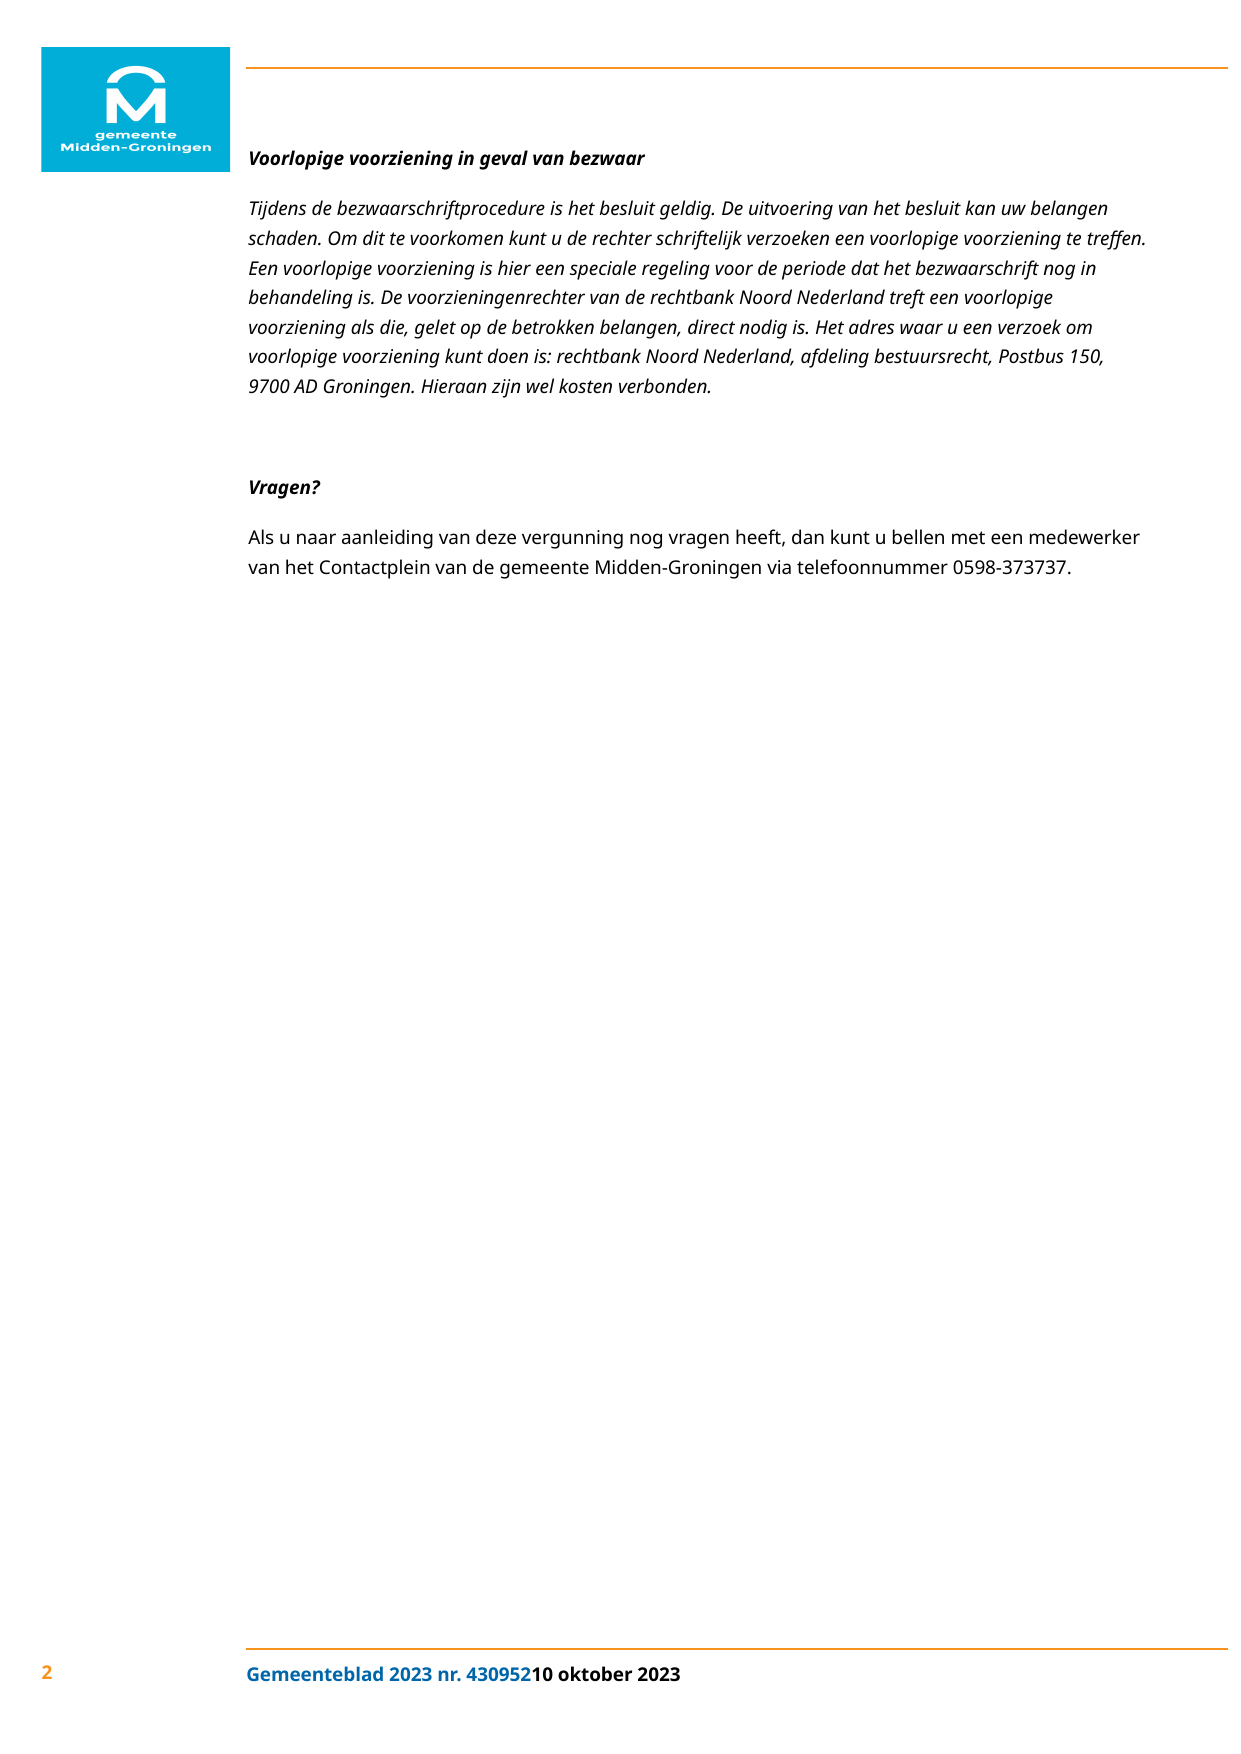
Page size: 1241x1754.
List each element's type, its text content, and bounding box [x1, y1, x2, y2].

picture [107, 89, 165, 122]
picture [108, 66, 164, 82]
text Voorlopige voorziening in geval van bezwaar [248, 145, 1152, 171]
text Tijdens de bezwaarschriftprocedure is het besluit geldig. De uitvoering van het besluit kan uw belangen schaden. Om dit te voorkomen kunt u de rechter schriftelijk verzoeken een voorlopige voorziening te treffen. Een voorlopige voorziening is hier een speciale regeling voor de periode dat het bezwaarschrift nog in behandeling is. De voorzieningenrechter van de rechtbank Noord Nederland treft een voorlopige voorziening als die, gelet op de betrokken belangen, direct nodig is. Het adres waar u een verzoek om voorlopige voorziening kunt doen is: rechtbank Noord Nederland, afdeling bestuursrecht, Postbus 150, 9700 AD Groningen. Hieraan zijn wel kosten verbonden. [248, 196, 1152, 399]
text Vragen? [248, 474, 1152, 500]
picture [184, 146, 190, 153]
text Als u naar aanleiding van deze vergunning nog vragen heeft, dan kunt u bellen met een medewerker van het Contactplein van de gemeente Midden-Groningen via telefoonnummer 0598-373737. [248, 524, 1152, 580]
